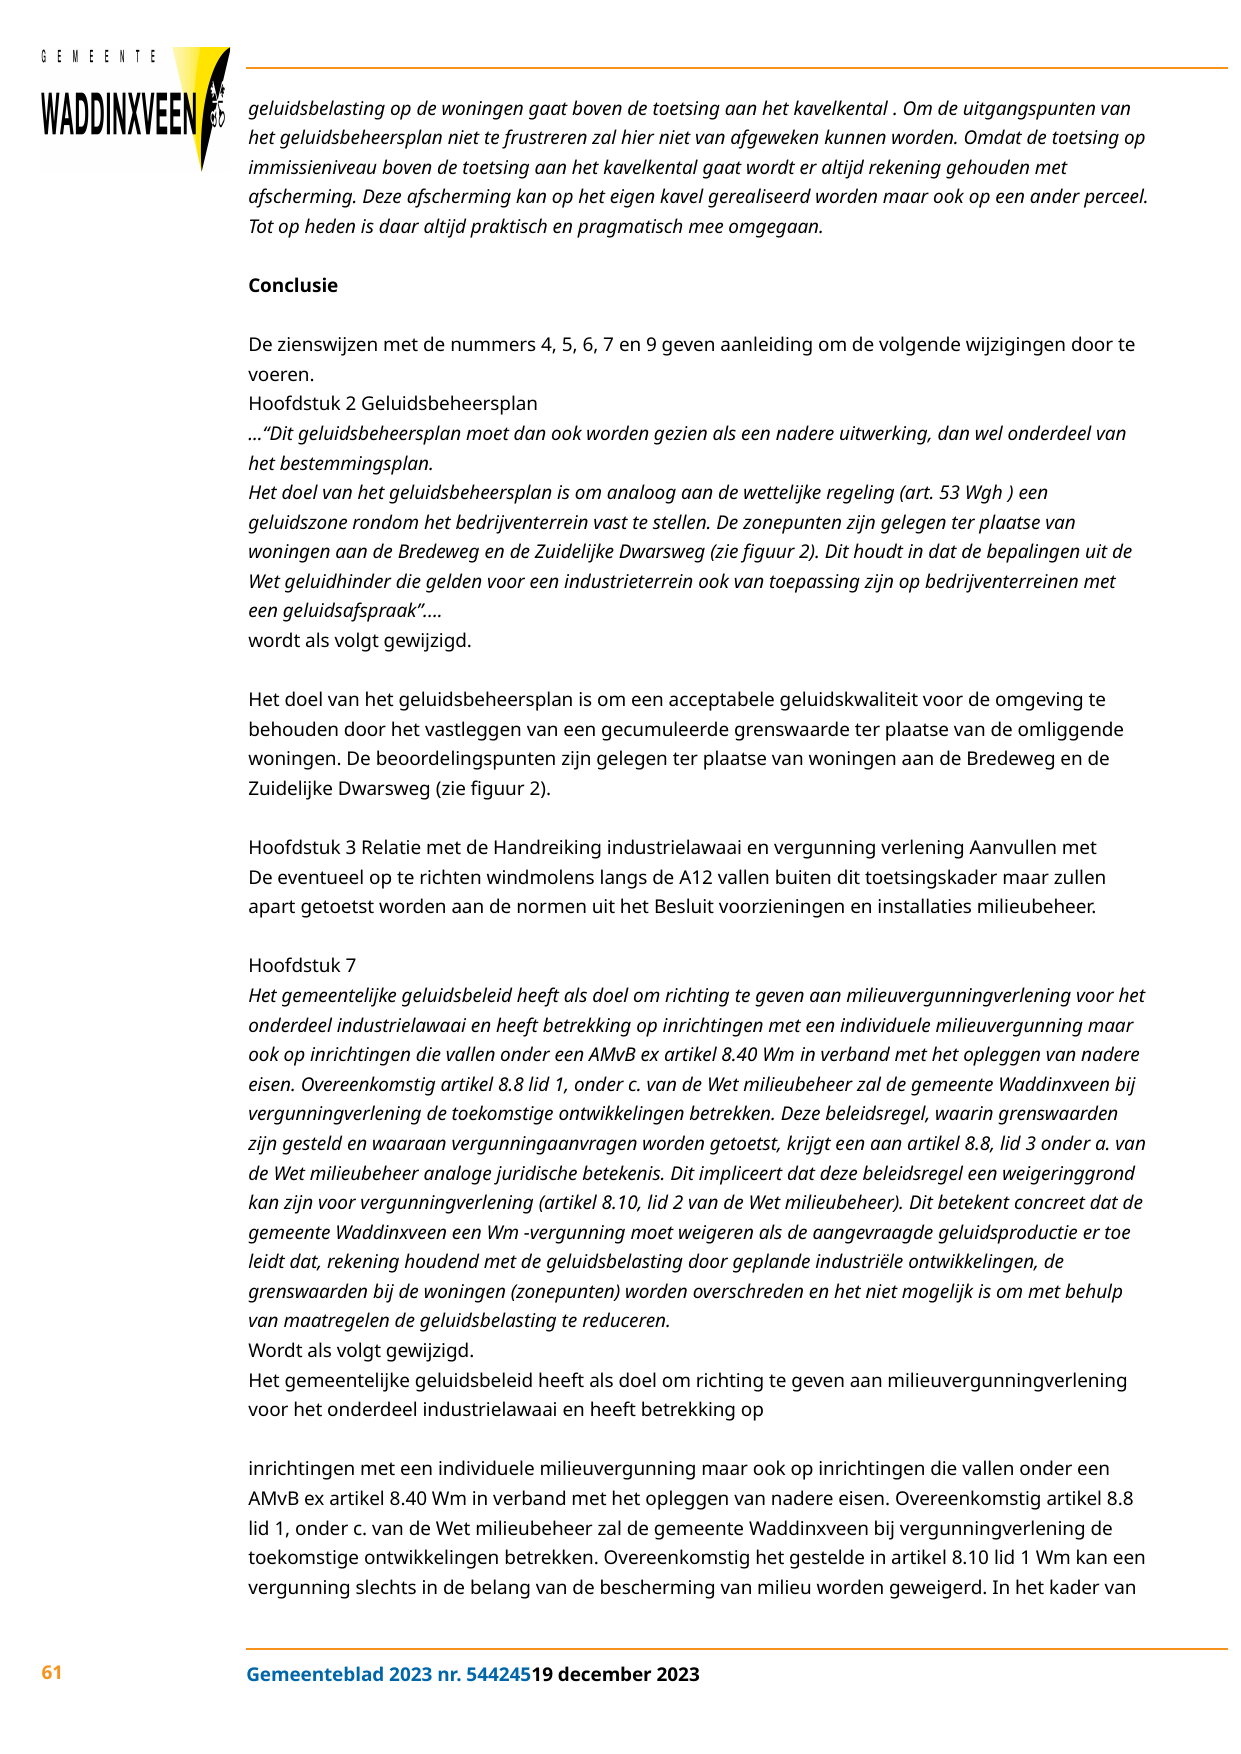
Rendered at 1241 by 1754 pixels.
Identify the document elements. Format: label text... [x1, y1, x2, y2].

text Conclusie [248, 272, 1152, 298]
text wordt als volgt gewijzigd. [248, 627, 1152, 653]
text Hoofdstuk 3 Relatie met de Handreiking industrielawaai en vergunning verlening Aanvullen met [248, 834, 1152, 860]
text Hoofdstuk 7 [248, 953, 1152, 978]
text Het doel van het geluidsbeheersplan is om een acceptabele geluidskwaliteit voor de omgeving te behouden door het vastleggen van een gecumuleerde grenswaarde ter plaatse van de omliggende woningen. De beoordelingspunten zijn gelegen ter plaatse van woningen aan de Bredeweg en de Zuidelijke Dwarsweg (zie figuur 2). [248, 686, 1152, 801]
text Het gemeentelijke geluidsbeleid heeft als doel om richting te geven aan milieuvergunningverlening voor het onderdeel industrielawaai en heeft betrekking op [248, 1367, 1152, 1422]
text Hoofdstuk 2 Geluidsbeheersplan [248, 391, 1152, 416]
text inrichtingen met een individuele milieuvergunning maar ook op inrichtingen die vallen onder een AMvB ex artikel 8.40 Wm in verband met het opleggen van nadere eisen. Overeenkomstig artikel 8.8 lid 1, onder c. van de Wet milieubeheer zal de gemeente Waddinxveen bij vergunningverlening de toekomstige ontwikkelingen betrekken. Overeenkomstig het gestelde in artikel 8.10 lid 1 Wm kan een vergunning slechts in de belang van de bescherming van milieu worden geweigerd. In het kader van [248, 1456, 1152, 1600]
text geluidsbelasting op de woningen gaat boven de toetsing aan het kavelkental . Om de uitgangspunten van het geluidsbeheersplan niet te frustreren zal hier niet van afgeweken kunnen worden. Omdat de toetsing op immissieniveau boven de toetsing aan het kavelkental gaat wordt er altijd rekening gehouden met afscherming. Deze afscherming kan op het eigen kavel gerealiseerd worden maar ook op een ander perceel. Tot op heden is daar altijd praktisch en pragmatisch mee omgegaan. [248, 95, 1152, 239]
picture [41, 47, 231, 172]
text De zienswijzen met de nummers 4, 5, 6, 7 en 9 geven aanleiding om de volgende wijzigingen door te voeren. [248, 331, 1152, 387]
text ...“Dit geluidsbeheersplan moet dan ook worden gezien als een nadere uitwerking, dan wel onderdeel van het bestemmingsplan. [248, 420, 1152, 476]
text Wordt als volgt gewijzigd. [248, 1337, 1152, 1363]
text Het gemeentelijke geluidsbeleid heeft als doel om richting te geven aan milieuvergunningverlening voor het onderdeel industrielawaai en heeft betrekking op inrichtingen met een individuele milieuvergunning maar ook op inrichtingen die vallen onder een AMvB ex artikel 8.40 Wm in verband met het opleggen van nadere eisen. Overeenkomstig artikel 8.8 lid 1, onder c. van de Wet milieubeheer zal de gemeente Waddinxveen bij vergunningverlening de toekomstige ontwikkelingen betrekken. Deze beleidsregel, waarin grenswaarden zijn gesteld en waaraan vergunningaanvragen worden getoetst, krijgt een aan artikel 8.8, lid 3 onder a. van de Wet milieubeheer analoge juridische betekenis. Dit impliceert dat deze beleidsregel een weigeringgrond kan zijn voor vergunningverlening (artikel 8.10, lid 2 van de Wet milieubeheer). Dit betekent concreet dat de gemeente Waddinxveen een Wm -vergunning moet weigeren als de aangevraagde geluidsproductie er toe leidt dat, rekening houdend met de geluidsbelasting door geplande industriële ontwikkelingen, de grenswaarden bij de woningen (zonepunten) worden overschreden en het niet mogelijk is om met behulp van maatregelen de geluidsbelasting te reduceren. [248, 982, 1152, 1333]
text Het doel van het geluidsbeheersplan is om analoog aan de wettelijke regeling (art. 53 Wgh ) een geluidszone rondom het bedrijventerrein vast te stellen. De zonepunten zijn gelegen ter plaatse van woningen aan de Bredeweg en de Zuidelijke Dwarsweg (zie figuur 2). Dit houdt in dat de bepalingen uit de Wet geluidhinder die gelden voor een industrieterrein ook van toepassing zijn op bedrijventerreinen met een geluidsafspraak”.... [248, 479, 1152, 623]
text De eventueel op te richten windmolens langs de A12 vallen buiten dit toetsingskader maar zullen apart getoetst worden aan de normen uit het Besluit voorzieningen en installaties milieubeheer. [248, 864, 1152, 919]
